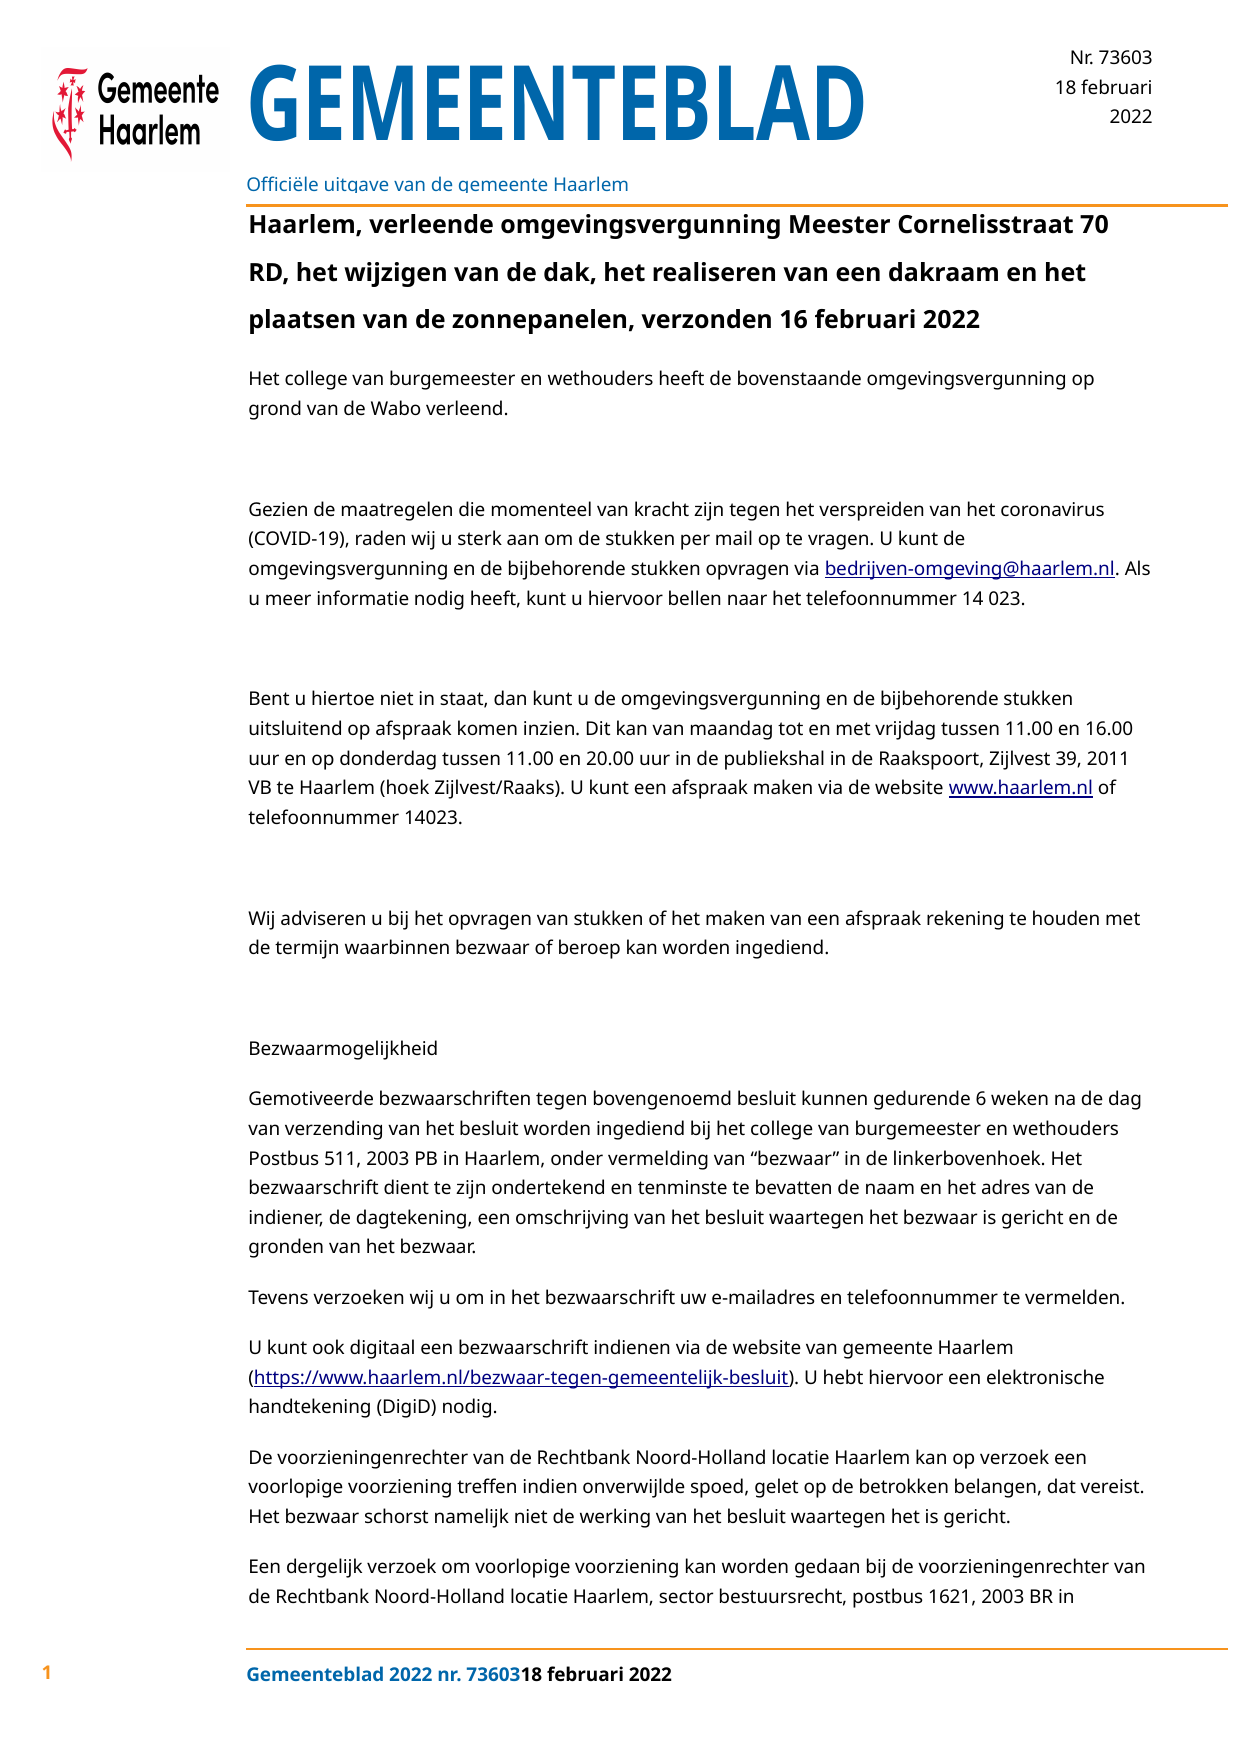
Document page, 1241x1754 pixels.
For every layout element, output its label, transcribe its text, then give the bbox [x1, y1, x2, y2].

text Het college van burgemeester en wethouders heeft de bovenstaande omgevingsvergunning op grond van de Wabo verleend. [248, 366, 1152, 421]
text Gemotiveerde bezwaarschriften tegen bovengenoemd besluit kunnen gedurende 6 weken na de dag van verzending van het besluit worden ingediend bij het college van burgemeester en wethouders Postbus 511, 2003 PB in Haarlem, onder vermelding van “bezwaar” in de linkerbovenhoek. Het bezwaarschrift dient te zijn ondertekend en tenminste te bevatten de naam en het adres van de indiener, de dagtekening, een omschrijving van het besluit waartegen het bezwaar is gericht en de gronden van het bezwaar. [248, 1086, 1152, 1259]
text Bent u hiertoe niet in staat, dan kunt u de omgevingsvergunning en de bijbehorende stukken uitsluitend op afspraak komen inzien. Dit kan van maandag tot en met vrijdag tussen 11.00 en 16.00 uur en op donderdag tussen 11.00 en 20.00 uur in de publiekshal in de Raakspoort, Zijlvest 39, 2011 VB te Haarlem (hoek Zijlvest/Raaks). U kunt een afspraak maken via de website www.haarlem.nl of telefoonnummer 14023. [248, 686, 1152, 829]
text Bezwaarmogelijkheid [248, 1035, 1152, 1061]
text U kunt ook digitaal een bezwaarschrift indienen via de website van gemeente Haarlem (https://www.haarlem.nl/bezwaar-tegen-gemeentelijk-besluit). U hebt hiervoor een elektronische handtekening (DigiD) nodig. [248, 1334, 1152, 1419]
text Tevens verzoeken wij u om in het bezwaarschrift uw e-mailadres en telefoonnummer te vermelden. [248, 1284, 1152, 1309]
text Wij adviseren u bij het opvragen van stukken of het maken van een afspraak rekening te houden met de termijn waarbinnen bezwaar of beroep kan worden ingediend. [248, 905, 1152, 960]
text Gezien de maatregelen die momenteel van kracht zijn tegen het verspreiden van het coronavirus (COVID-19), raden wij u sterk aan om de stukken per mail op te vragen. U kunt de omgevingsvergunning en de bijbehorende stukken opvragen via bedrijven-omgeving@haarlem.nl. Als u meer informatie nodig heeft, kunt u hiervoor bellen naar het telefoonnummer 14 023. [248, 496, 1152, 610]
text Haarlem, verleende omgevingsvergunning Meester Cornelisstraat 70 RD, het wijzigen van de dak, het realiseren van een dakraam en het plaatsen van de zonnepanelen, verzonden 16 februari 2022 [248, 207, 1152, 336]
text De voorzieningenrechter van de Rechtbank Noord-Holland locatie Haarlem kan op verzoek een voorlopige voorziening treffen indien onverwijlde spoed, gelet op de betrokken belangen, dat vereist. Het bezwaar schorst namelijk niet de werking van het besluit waartegen het is gericht. [248, 1444, 1152, 1529]
text Een dergelijk verzoek om voorlopige voorziening kan worden gedaan bij de voorzieningenrechter van de Rechtbank Noord-Holland locatie Haarlem, sector bestuursrecht, postbus 1621, 2003 BR in [248, 1553, 1152, 1609]
picture [41, 47, 231, 172]
